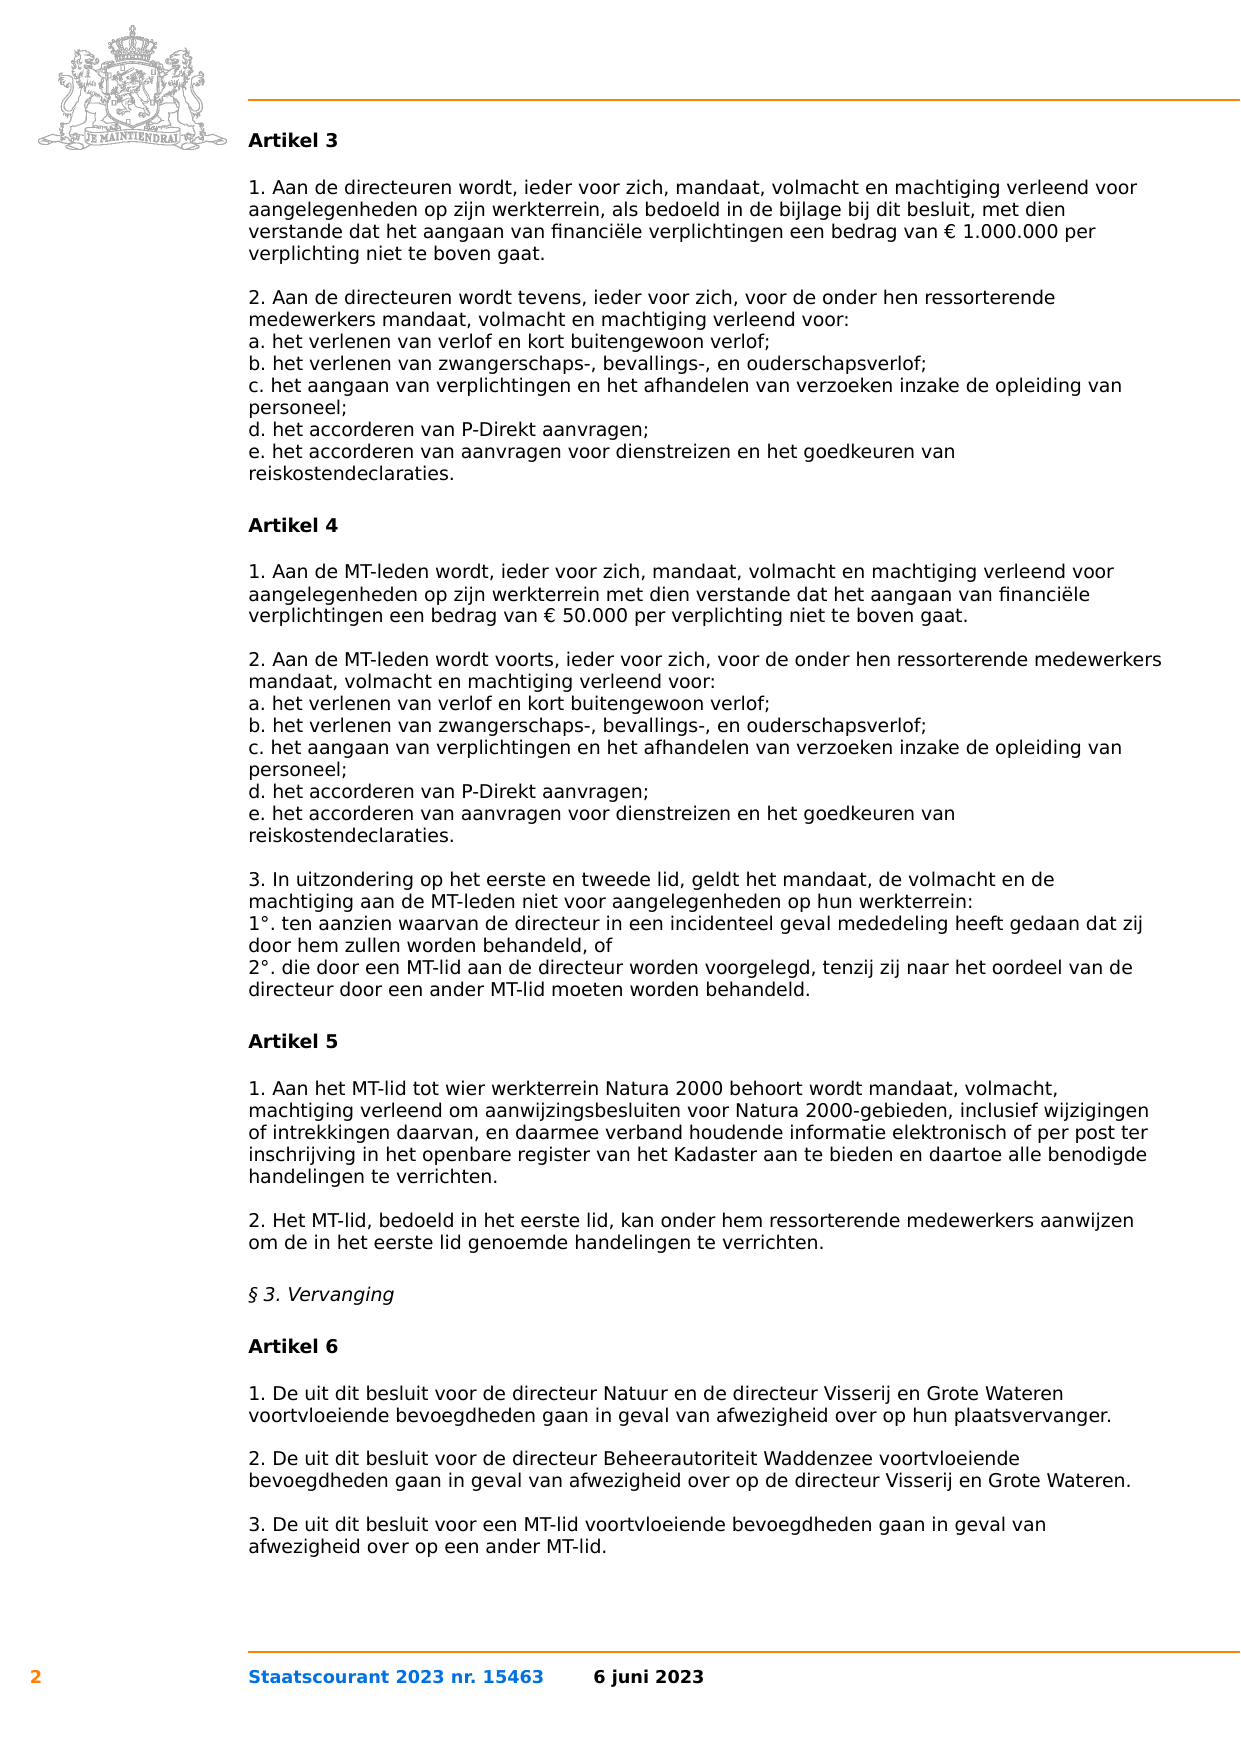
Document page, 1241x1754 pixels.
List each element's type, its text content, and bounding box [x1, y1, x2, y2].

text d. het accorderen van P-Direkt aanvragen; [248, 418, 1163, 441]
text 1. De uit dit besluit voor de directeur Natuur en de directeur Visserij en Grote Wateren voortvloeiende bevoegdheden gaan in geval van afwezigheid over op hun plaatsvervanger. [248, 1382, 1163, 1426]
text 2°. die door een MT-lid aan de directeur worden voorgelegd, tenzij zij naar het oordeel van de directeur door een ander MT-lid moeten worden behandeld. [248, 957, 1163, 1001]
subtitle § 3. Vervanging [248, 1283, 1163, 1306]
subtitle Artikel 5 [248, 1031, 1163, 1053]
text 3. De uit dit besluit voor een MT-lid voortvloeiende bevoegdheden gaan in geval van afwezigheid over op een ander MT-lid. [248, 1514, 1163, 1558]
text b. het verlenen van zwangerschaps-, bevallings-, en ouderschapsverlof; [248, 715, 1163, 737]
subtitle Artikel 4 [248, 514, 1163, 536]
picture [38, 25, 227, 150]
text a. het verlenen van verlof en kort buitengewoon verlof; [248, 693, 1163, 715]
text 1. Aan de MT-leden wordt, ieder voor zich, mandaat, volmacht en machtiging verleend voor aangelegenheden op zijn werkterrein met dien verstande dat het aangaan van financiële verplichtingen een bedrag van € 50.000 per verplichting niet te boven gaat. [248, 561, 1163, 627]
text 1. Aan het MT-lid tot wier werkterrein Natura 2000 behoort wordt mandaat, volmacht, machtiging verleend om aanwijzingsbesluiten voor Natura 2000-gebieden, inclusief wijzigingen of intrekkingen daarvan, en daarmee verband houdende informatie elektronisch of per post ter inschrijving in het openbare register van het Kadaster aan te bieden en daartoe alle benodigde handelingen te verrichten. [248, 1078, 1163, 1188]
text b. het verlenen van zwangerschaps-, bevallings-, en ouderschapsverlof; [248, 353, 1163, 374]
text e. het accorderen van aanvragen voor dienstreizen en het goedkeuren van reiskostendeclaraties. [248, 441, 1163, 484]
text d. het accorderen van P-Direkt aanvragen; [248, 781, 1163, 803]
text c. het aangaan van verplichtingen en het afhandelen van verzoeken inzake de opleiding van personeel; [248, 737, 1163, 781]
text e. het accorderen van aanvragen voor dienstreizen en het goedkeuren van reiskostendeclaraties. [248, 803, 1163, 847]
text 2. Het MT-lid, bedoeld in het eerste lid, kan onder hem ressorterende medewerkers aanwijzen om de in het eerste lid genoemde handelingen te verrichten. [248, 1209, 1163, 1253]
subtitle Artikel 3 [248, 130, 1163, 152]
text 2. De uit dit besluit voor de directeur Beheerautoriteit Waddenzee voortvloeiende bevoegdheden gaan in geval van afwezigheid over op de directeur Visserij en Grote Wateren. [248, 1448, 1163, 1492]
text 3. In uitzondering op het eerste en tweede lid, geldt het mandaat, de volmacht en de machtiging aan de MT-leden niet voor aangelegenheden op hun werkterrein: [248, 869, 1163, 913]
text 1. Aan de directeuren wordt, ieder voor zich, mandaat, volmacht en machtiging verleend voor aangelegenheden op zijn werkterrein, als bedoeld in de bijlage bij dit besluit, met dien verstande dat het aangaan van financiële verplichtingen een bedrag van € 1.000.000 per verplichting niet te boven gaat. [248, 177, 1163, 265]
text 2. Aan de MT-leden wordt voorts, ieder voor zich, voor de onder hen ressorterende medewerkers mandaat, volmacht en machtiging verleend voor: [248, 649, 1163, 693]
text 2. Aan de directeuren wordt tevens, ieder voor zich, voor de onder hen ressorterende medewerkers mandaat, volmacht en machtiging verleend voor: [248, 287, 1163, 331]
text c. het aangaan van verplichtingen en het afhandelen van verzoeken inzake de opleiding van personeel; [248, 374, 1163, 418]
text a. het verlenen van verlof en kort buitengewoon verlof; [248, 331, 1163, 353]
text 1°. ten aanzien waarvan de directeur in een incidenteel geval mededeling heeft gedaan dat zij door hem zullen worden behandeld, of [248, 913, 1163, 957]
subtitle Artikel 6 [248, 1336, 1163, 1357]
